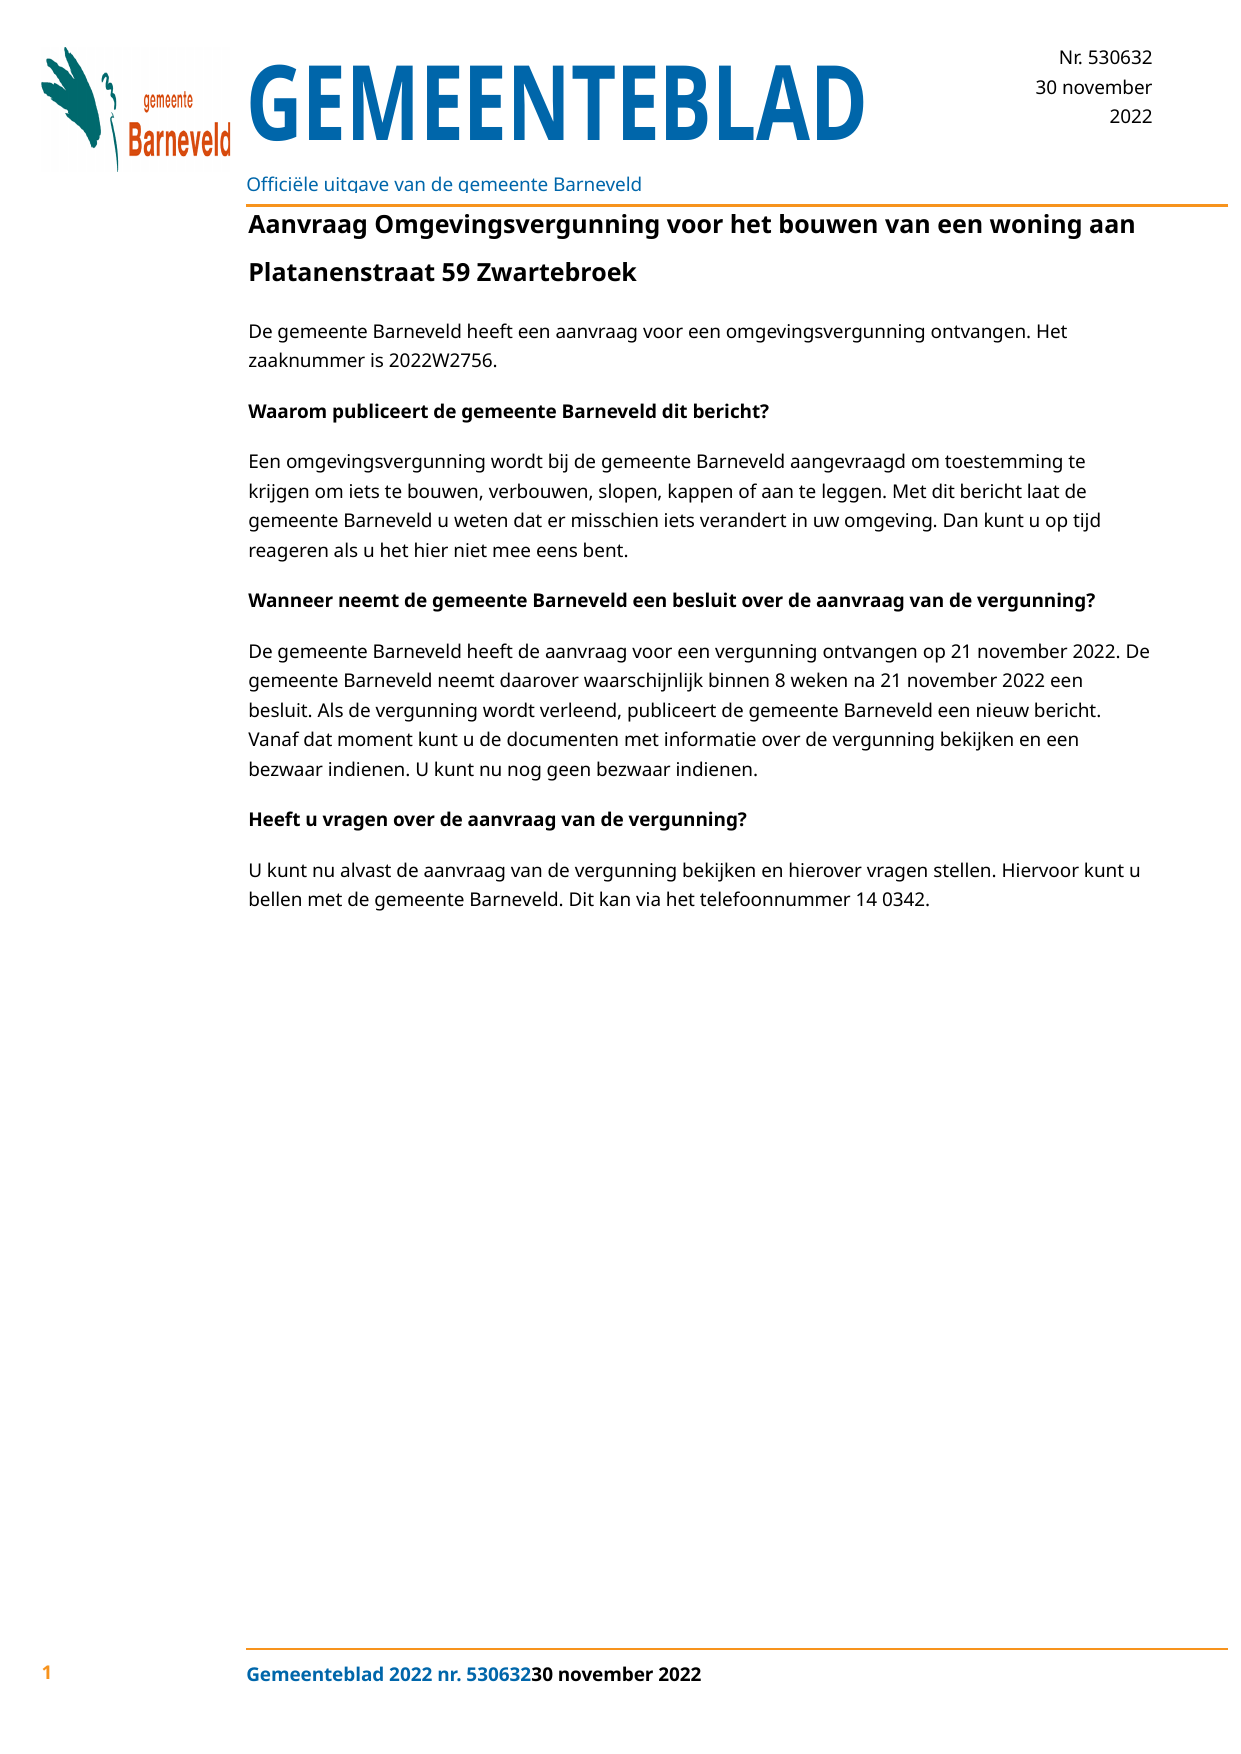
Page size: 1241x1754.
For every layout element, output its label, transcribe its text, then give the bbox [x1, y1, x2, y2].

text De gemeente Barneveld heeft een aanvraag voor een omgevingsvergunning ontvangen. Het zaaknummer is 2022W2756. [248, 318, 1152, 373]
text Heeft u vragen over de aanvraag van de vergunning? [248, 807, 1152, 832]
text U kunt nu alvast de aanvraag van de vergunning bekijken en hierover vragen stellen. Hiervoor kunt u bellen met de gemeente Barneveld. Dit kan via het telefoonnummer 14 0342. [248, 857, 1152, 912]
text Aanvraag Omgevingsvergunning voor het bouwen van een woning aan Platanenstraat 59 Zwartebroek [248, 207, 1152, 288]
picture [41, 47, 231, 172]
text Een omgevingsvergunning wordt bij de gemeente Barneveld aangevraagd om toestemming te krijgen om iets te bouwen, verbouwen, slopen, kappen of aan te leggen. Met dit bericht laat de gemeente Barneveld u weten dat er misschien iets verandert in uw omgeving. Dan kunt u op tijd reageren als u het hier niet mee eens bent. [248, 448, 1152, 563]
text De gemeente Barneveld heeft de aanvraag voor een vergunning ontvangen op 21 november 2022. De gemeente Barneveld neemt daarover waarschijnlijk binnen 8 weken na 21 november 2022 een besluit. Als de vergunning wordt verleend, publiceert de gemeente Barneveld een nieuw bericht. Vanaf dat moment kunt u de documenten met informatie over de vergunning bekijken en een bezwaar indienen. U kunt nu nog geen bezwaar indienen. [248, 638, 1152, 782]
text Waarom publiceert de gemeente Barneveld dit bericht? [248, 398, 1152, 424]
text Wanneer neemt de gemeente Barneveld een besluit over de aanvraag van de vergunning? [248, 587, 1152, 613]
